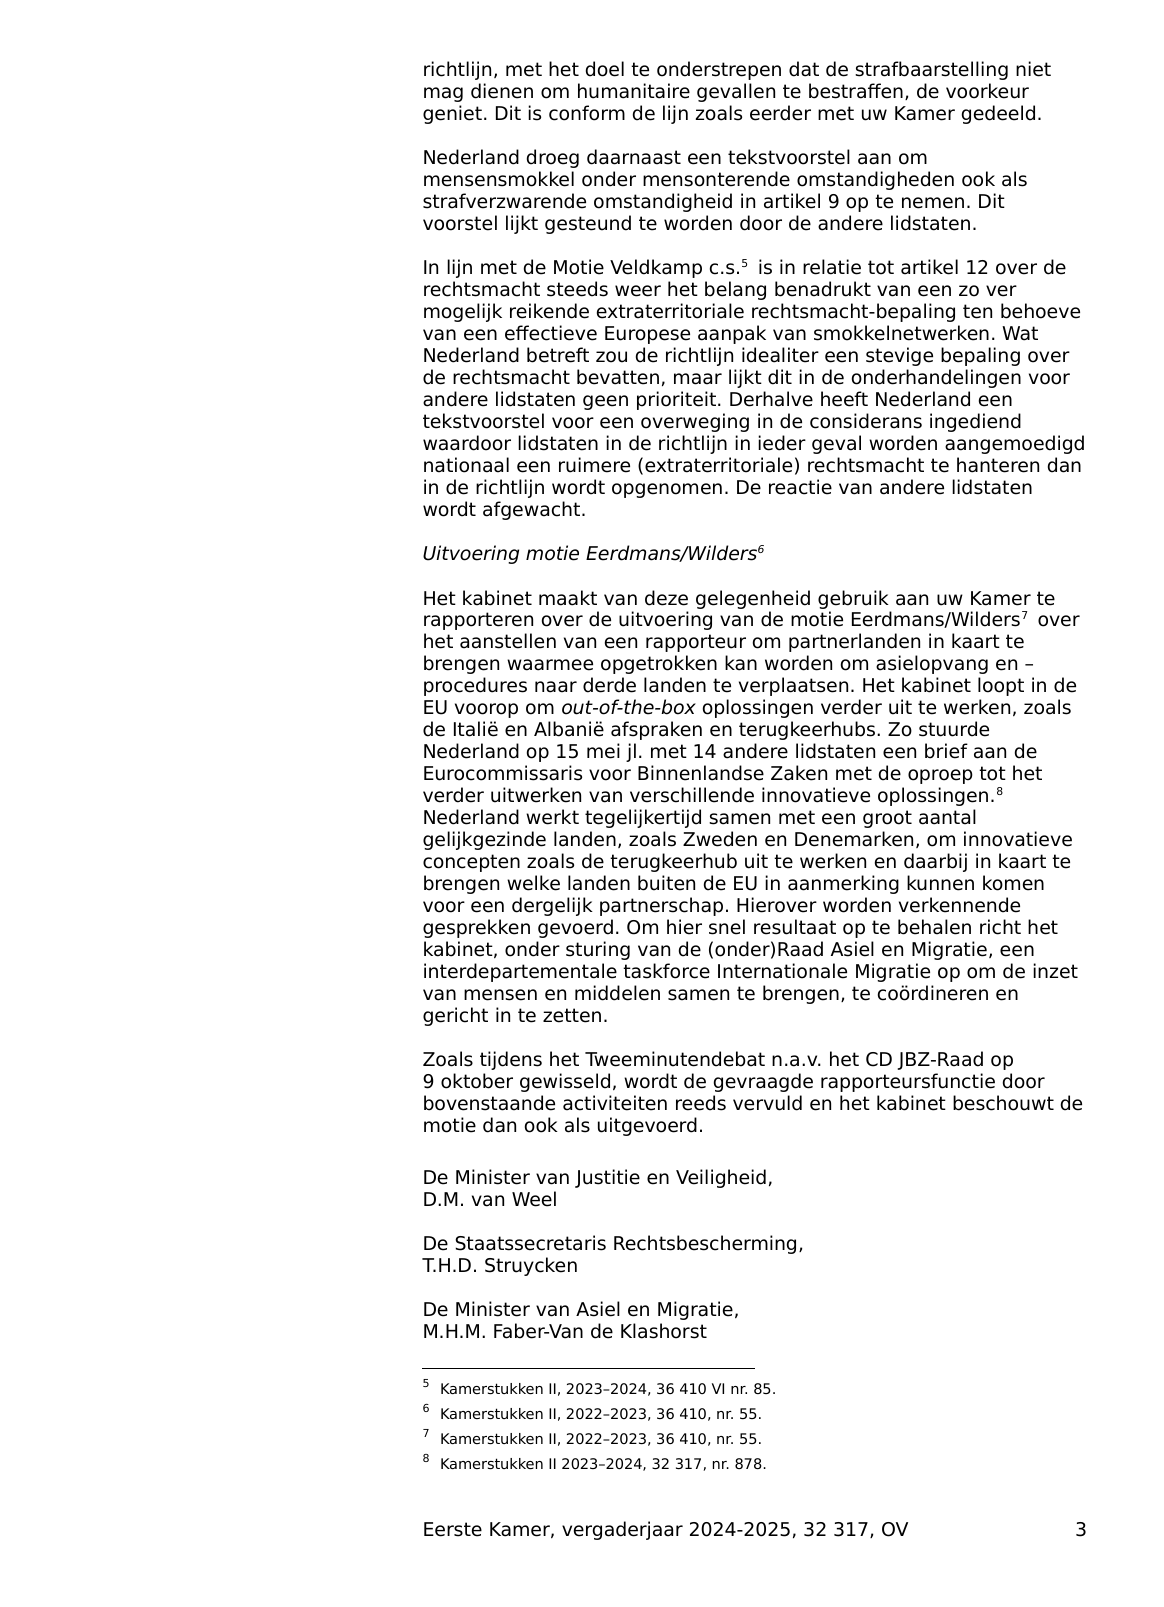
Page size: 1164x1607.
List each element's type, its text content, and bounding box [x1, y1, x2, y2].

subtitle Uitvoering motie Eerdmans/Wilders [422, 543, 1087, 565]
text richtlijn, met het doel te onderstrepen dat de strafbaarstelling niet mag dienen om humanitaire gevallen te bestraffen, de voorkeur geniet. Dit is conform de lijn zoals eerder met uw Kamer gedeeld. [422, 59, 1087, 125]
text Kamerstukken II 2023–2024, 32 317, nr. 878. [422, 1452, 1087, 1474]
text De Staatssecretaris Rechtsbescherming, T.H.D. Struycken [422, 1233, 1087, 1277]
text Nederland droeg daarnaast een tekstvoorstel aan om mensensmokkel onder mensonterende omstandigheden ook als strafverzwarende omstandigheid in artikel 9 op te nemen. Dit voorstel lijkt gesteund te worden door de andere lidstaten. [422, 147, 1087, 235]
text Kamerstukken II, 2022–2023, 36 410, nr. 55. [422, 1427, 1087, 1449]
text Het kabinet maakt van deze gelegenheid gebruik aan uw Kamer te rapporteren over de uitvoering van de motie Eerdmans/Wilders over het aanstellen van een rapporteur om partnerlanden in kaart te brengen waarmee opgetrokken kan worden om asielopvang en – procedures naar derde landen te verplaatsen. Het kabinet loopt in de EU voorop om out-of-the-box oplossingen verder uit te werken, zoals de Italië en Albanië afspraken en terugkeerhubs. Zo stuurde Nederland op 15 mei jl. met 14 andere lidstaten een brief aan de Eurocommissaris voor Binnenlandse Zaken met de oproep tot het verder uitwerken van verschillende innovatieve oplossingen. Nederland werkt tegelijkertijd samen met een groot aantal gelijkgezinde landen, zoals Zweden en Denemarken, om innovatieve concepten zoals de terugkeerhub uit te werken en daarbij in kaart te brengen welke landen buiten de EU in aanmerking kunnen komen voor een dergelijk partnerschap. Hierover worden verkennende gesprekken gevoerd. Om hier snel resultaat op te behalen richt het kabinet, onder sturing van de (onder)Raad Asiel en Migratie, een interdepartementale taskforce Internationale Migratie op om de inzet van mensen en middelen samen te brengen, te coördineren en gericht in te zetten. [422, 587, 1087, 1027]
text De Minister van Asiel en Migratie, M.H.M. Faber-Van de Klashorst [422, 1299, 1087, 1343]
text Kamerstukken II, 2023–2024, 36 410 VI nr. 85. [422, 1377, 1087, 1399]
text De Minister van Justitie en Veiligheid, D.M. van Weel [422, 1167, 1087, 1211]
text In lijn met de Motie Veldkamp c.s. is in relatie tot artikel 12 over de rechtsmacht steeds weer het belang benadrukt van een zo ver mogelijk reikende extraterritoriale rechtsmacht-bepaling ten behoeve van een effectieve Europese aanpak van smokkelnetwerken. Wat Nederland betreft zou de richtlijn idealiter een stevige bepaling over de rechtsmacht bevatten, maar lijkt dit in de onderhandelingen voor andere lidstaten geen prioriteit. Derhalve heeft Nederland een tekstvoorstel voor een overweging in de considerans ingediend waardoor lidstaten in de richtlijn in ieder geval worden aangemoedigd nationaal een ruimere (extraterritoriale) rechtsmacht te hanteren dan in de richtlijn wordt opgenomen. De reactie van andere lidstaten wordt afgewacht. [422, 257, 1087, 521]
text Kamerstukken II, 2022–2023, 36 410, nr. 55. [422, 1402, 1087, 1424]
text Zoals tijdens het Tweeminutendebat n.a.v. het CD JBZ-Raad op 9 oktober gewisseld, wordt de gevraagde rapporteursfunctie door bovenstaande activiteiten reeds vervuld en het kabinet beschouwt de motie dan ook als uitgevoerd. [422, 1049, 1087, 1137]
